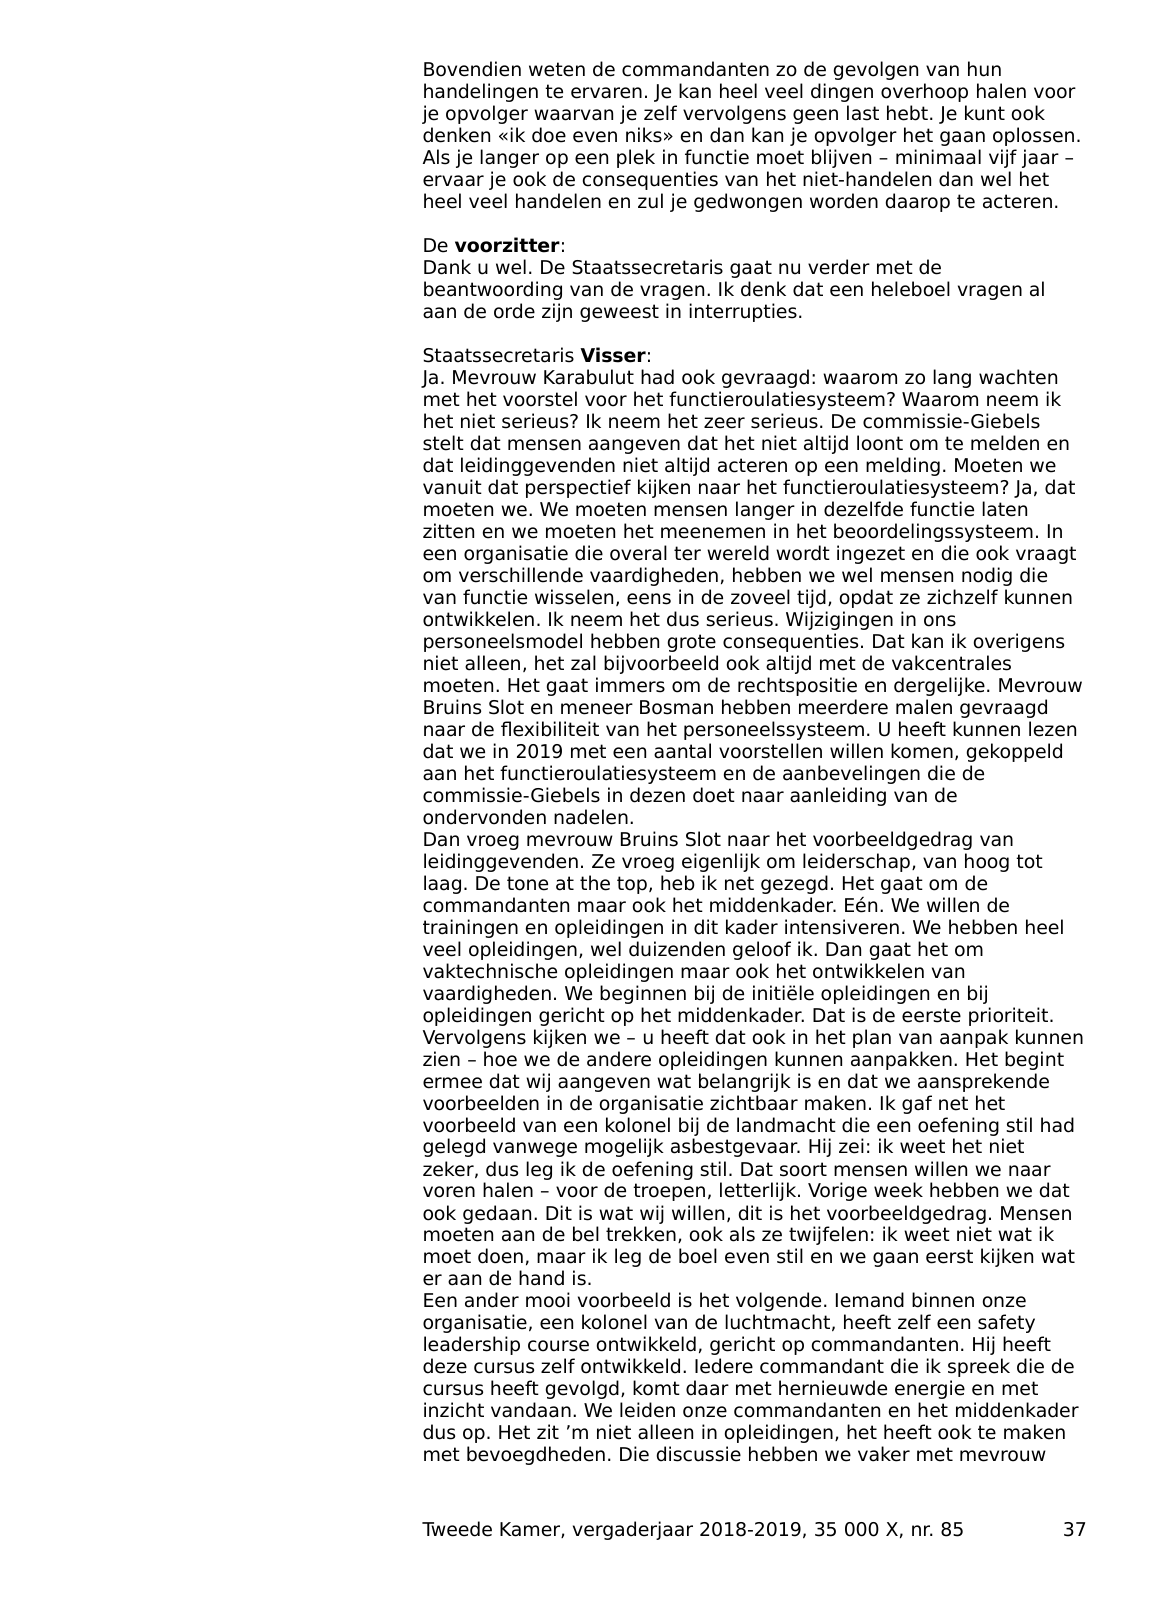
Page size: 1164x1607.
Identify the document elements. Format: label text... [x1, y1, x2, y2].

text De voorzitter: [422, 235, 1087, 257]
text Ja. Mevrouw Karabulut had ook gevraagd: waarom zo lang wachten met het voorstel voor het functieroulatiesysteem? Waarom neem ik het niet serieus? Ik neem het zeer serieus. De commissie-Giebels stelt dat mensen aangeven dat het niet altijd loont om te melden en dat leidinggevenden niet altijd acteren op een melding. Moeten we vanuit dat perspectief kijken naar het functieroulatiesysteem? Ja, dat moeten we. We moeten mensen langer in dezelfde functie laten zitten en we moeten het meenemen in het beoordelingssysteem. In een organisatie die overal ter wereld wordt ingezet en die ook vraagt om verschillende vaardigheden, hebben we wel mensen nodig die van functie wisselen, eens in de zoveel tijd, opdat ze zichzelf kunnen ontwikkelen. Ik neem het dus serieus. Wijzigingen in ons personeelsmodel hebben grote consequenties. Dat kan ik overigens niet alleen, het zal bijvoorbeeld ook altijd met de vakcentrales moeten. Het gaat immers om de rechtspositie en dergelijke. Mevrouw Bruins Slot en meneer Bosman hebben meerdere malen gevraagd naar de flexibiliteit van het personeelssysteem. U heeft kunnen lezen dat we in 2019 met een aantal voorstellen willen komen, gekoppeld aan het functieroulatiesysteem en de aanbevelingen die de commissie-Giebels in dezen doet naar aanleiding van de ondervonden nadelen. [422, 367, 1087, 829]
text Een ander mooi voorbeeld is het volgende. Iemand binnen onze organisatie, een kolonel van de luchtmacht, heeft zelf een safety leadership course ontwikkeld, gericht op commandanten. Hij heeft deze cursus zelf ontwikkeld. Iedere commandant die ik spreek die de cursus heeft gevolgd, komt daar met hernieuwde energie en met inzicht vandaan. We leiden onze commandanten en het middenkader dus op. Het zit ’m niet alleen in opleidingen, het heeft ook te maken met bevoegdheden. Die discussie hebben we vaker met mevrouw [422, 1290, 1087, 1466]
text Staatssecretaris Visser: [422, 345, 1087, 367]
text Dan vroeg mevrouw Bruins Slot naar het voorbeeldgedrag van leidinggevenden. Ze vroeg eigenlijk om leiderschap, van hoog tot laag. De tone at the top, heb ik net gezegd. Het gaat om de commandanten maar ook het middenkader. Eén. We willen de trainingen en opleidingen in dit kader intensiveren. We hebben heel veel opleidingen, wel duizenden geloof ik. Dan gaat het om vaktechnische opleidingen maar ook het ontwikkelen van vaardigheden. We beginnen bij de initiële opleidingen en bij opleidingen gericht op het middenkader. Dat is de eerste prioriteit. Vervolgens kijken we – u heeft dat ook in het plan van aanpak kunnen zien – hoe we de andere opleidingen kunnen aanpakken. Het begint ermee dat wij aangeven wat belangrijk is en dat we aansprekende voorbeelden in de organisatie zichtbaar maken. Ik gaf net het voorbeeld van een kolonel bij de landmacht die een oefening stil had gelegd vanwege mogelijk asbestgevaar. Hij zei: ik weet het niet zeker, dus leg ik de oefening stil. Dat soort mensen willen we naar voren halen – voor de troepen, letterlijk. Vorige week hebben we dat ook gedaan. Dit is wat wij willen, dit is het voorbeeldgedrag. Mensen moeten aan de bel trekken, ook als ze twijfelen: ik weet niet wat ik moet doen, maar ik leg de boel even stil en we gaan eerst kijken wat er aan de hand is. [422, 829, 1087, 1290]
text Dank u wel. De Staatssecretaris gaat nu verder met de beantwoording van de vragen. Ik denk dat een heleboel vragen al aan de orde zijn geweest in interrupties. [422, 257, 1087, 323]
text Bovendien weten de commandanten zo de gevolgen van hun handelingen te ervaren. Je kan heel veel dingen overhoop halen voor je opvolger waarvan je zelf vervolgens geen last hebt. Je kunt ook denken «ik doe even niks» en dan kan je opvolger het gaan oplossen. Als je langer op een plek in functie moet blijven – minimaal vijf jaar – ervaar je ook de consequenties van het niet-handelen dan wel het heel veel handelen en zul je gedwongen worden daarop te acteren. [422, 59, 1087, 213]
